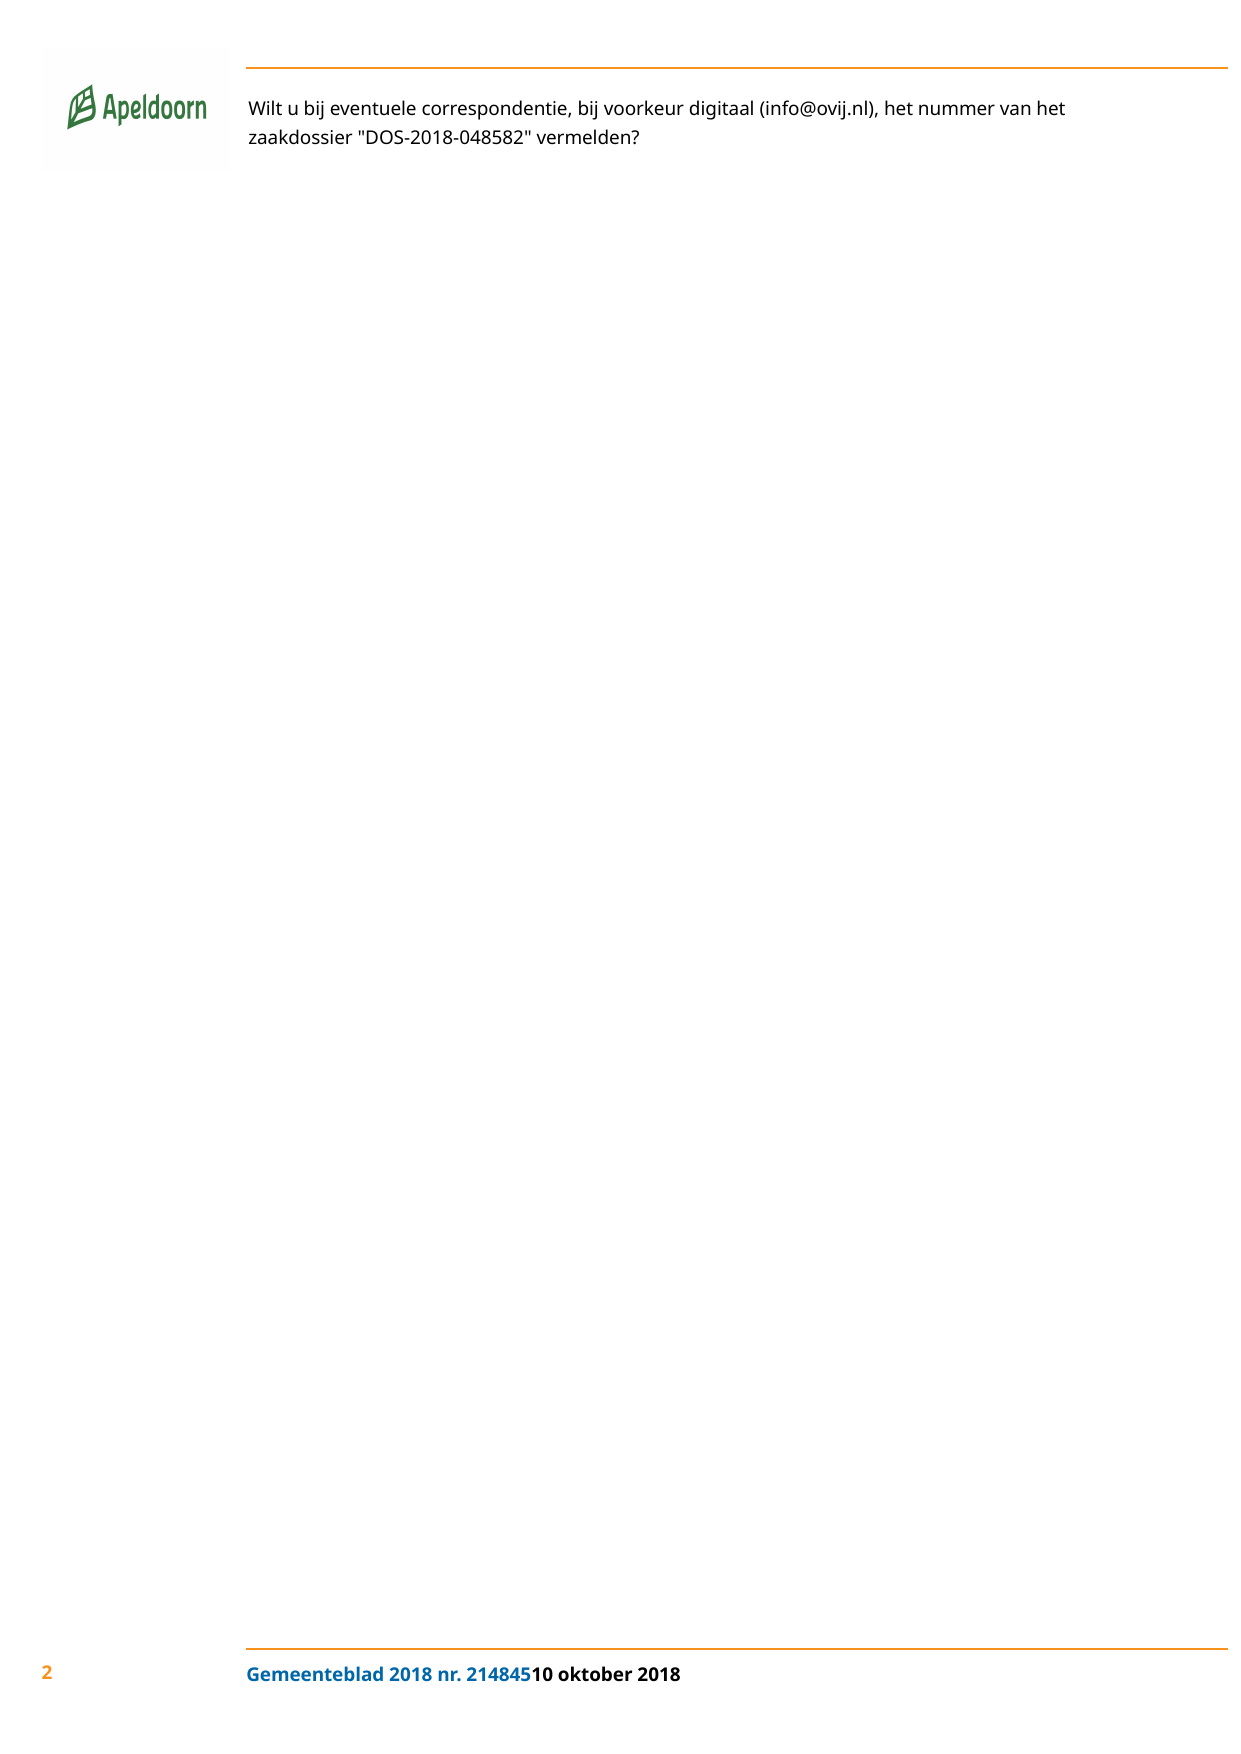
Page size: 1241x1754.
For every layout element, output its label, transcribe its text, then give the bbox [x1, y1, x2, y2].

picture [41, 47, 231, 172]
text Wilt u bij eventuele correspondentie, bij voorkeur digitaal (info@ovij.nl), het nummer van het zaakdossier "DOS-2018-048582" vermelden? [248, 95, 1152, 150]
